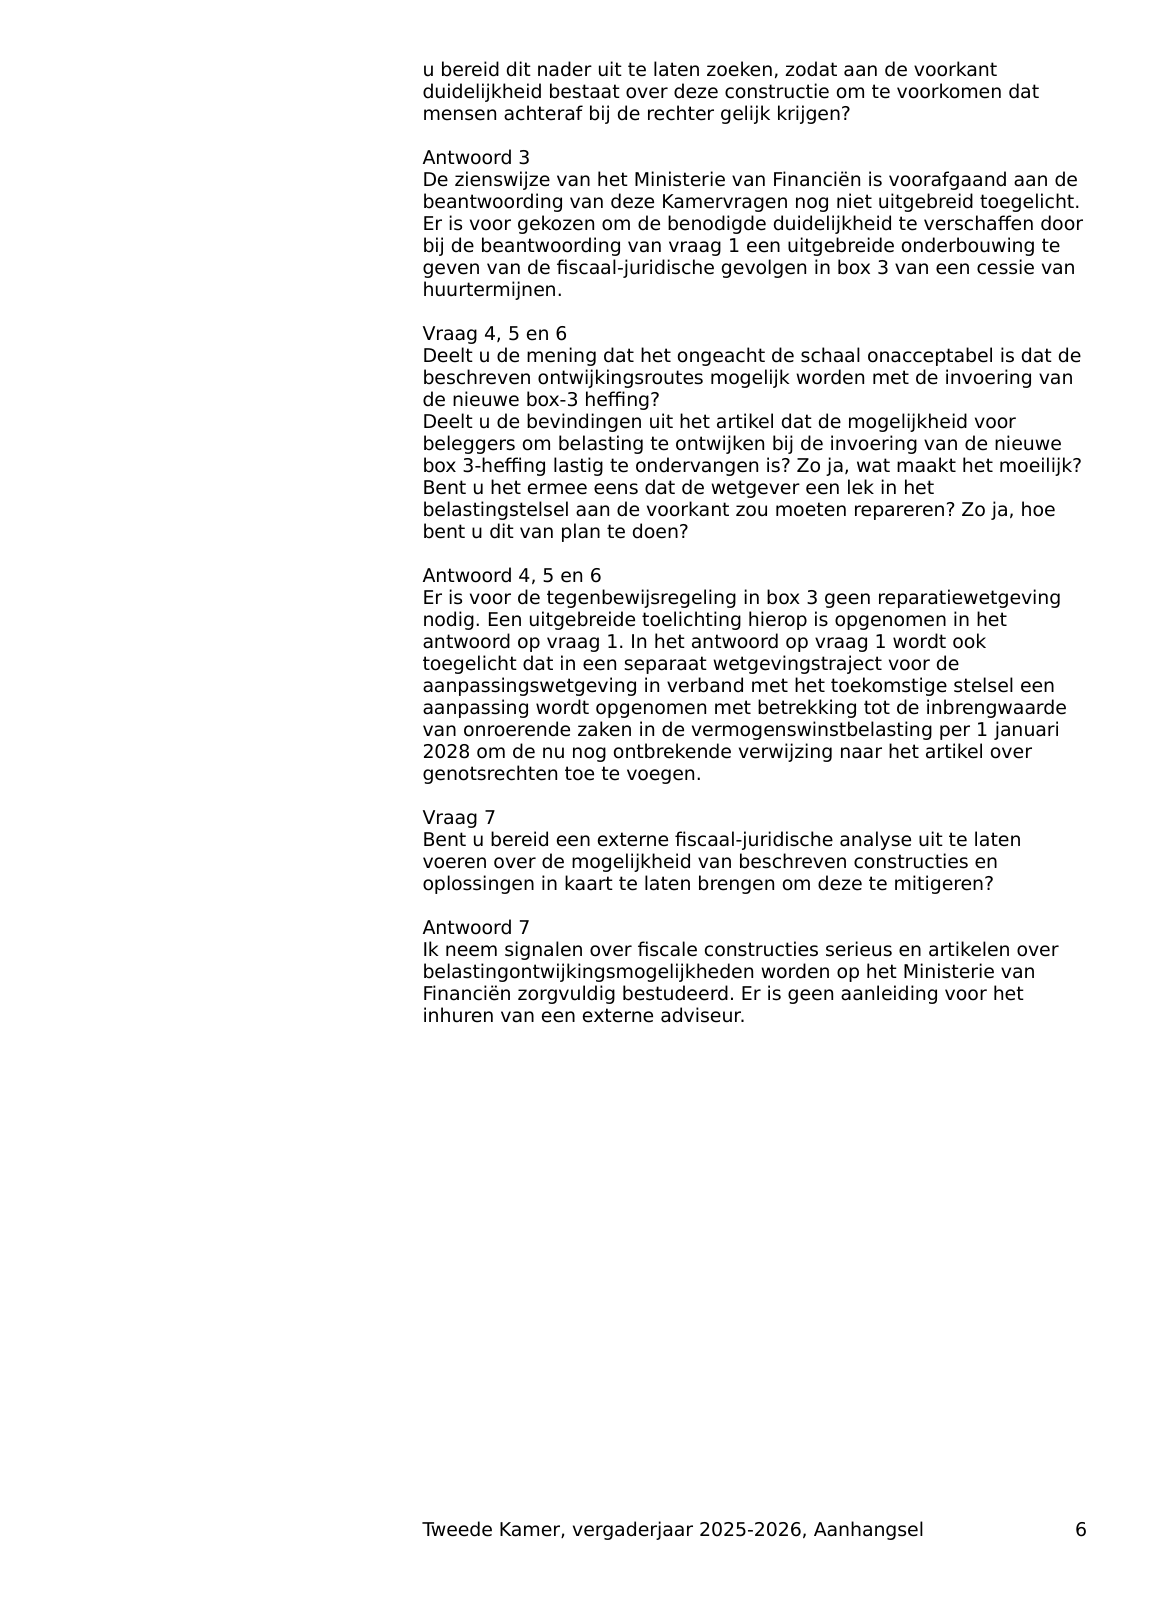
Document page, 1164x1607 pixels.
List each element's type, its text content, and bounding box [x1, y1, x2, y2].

text Antwoord 7 [422, 917, 1087, 939]
text De zienswijze van het Ministerie van Financiën is voorafgaand aan de beantwoording van deze Kamervragen nog niet uitgebreid toegelicht. Er is voor gekozen om de benodigde duidelijkheid te verschaffen door bij de beantwoording van vraag 1 een uitgebreide onderbouwing te geven van de fiscaal-juridische gevolgen in box 3 van een cessie van huurtermijnen. [422, 169, 1087, 301]
text Bent u het ermee eens dat de wetgever een lek in het belastingstelsel aan de voorkant zou moeten repareren? Zo ja, hoe bent u dit van plan te doen? [422, 477, 1087, 543]
text Vraag 7 [422, 807, 1087, 829]
text u bereid dit nader uit te laten zoeken, zodat aan de voorkant duidelijkheid bestaat over deze constructie om te voorkomen dat mensen achteraf bij de rechter gelijk krijgen? [422, 59, 1087, 125]
text Deelt u de bevindingen uit het artikel dat de mogelijkheid voor beleggers om belasting te ontwijken bij de invoering van de nieuwe box 3-heffing lastig te ondervangen is? Zo ja, wat maakt het moeilijk? [422, 411, 1087, 477]
text Deelt u de mening dat het ongeacht de schaal onacceptabel is dat de beschreven ontwijkingsroutes mogelijk worden met de invoering van de nieuwe box-3 heffing? [422, 345, 1087, 411]
text Antwoord 4, 5 en 6 [422, 565, 1087, 587]
text Antwoord 3 [422, 147, 1087, 169]
text Vraag 4, 5 en 6 [422, 323, 1087, 345]
text Ik neem signalen over fiscale constructies serieus en artikelen over belastingontwijkingsmogelijkheden worden op het Ministerie van Financiën zorgvuldig bestudeerd. Er is geen aanleiding voor het inhuren van een externe adviseur. [422, 939, 1087, 1027]
text Bent u bereid een externe fiscaal-juridische analyse uit te laten voeren over de mogelijkheid van beschreven constructies en oplossingen in kaart te laten brengen om deze te mitigeren? [422, 829, 1087, 895]
text Er is voor de tegenbewijsregeling in box 3 geen reparatiewetgeving nodig. Een uitgebreide toelichting hierop is opgenomen in het antwoord op vraag 1. In het antwoord op vraag 1 wordt ook toegelicht dat in een separaat wetgevingstraject voor de aanpassingswetgeving in verband met het toekomstige stelsel een aanpassing wordt opgenomen met betrekking tot de inbrengwaarde van onroerende zaken in de vermogenswinstbelasting per 1 januari 2028 om de nu nog ontbrekende verwijzing naar het artikel over genotsrechten toe te voegen. [422, 587, 1087, 785]
